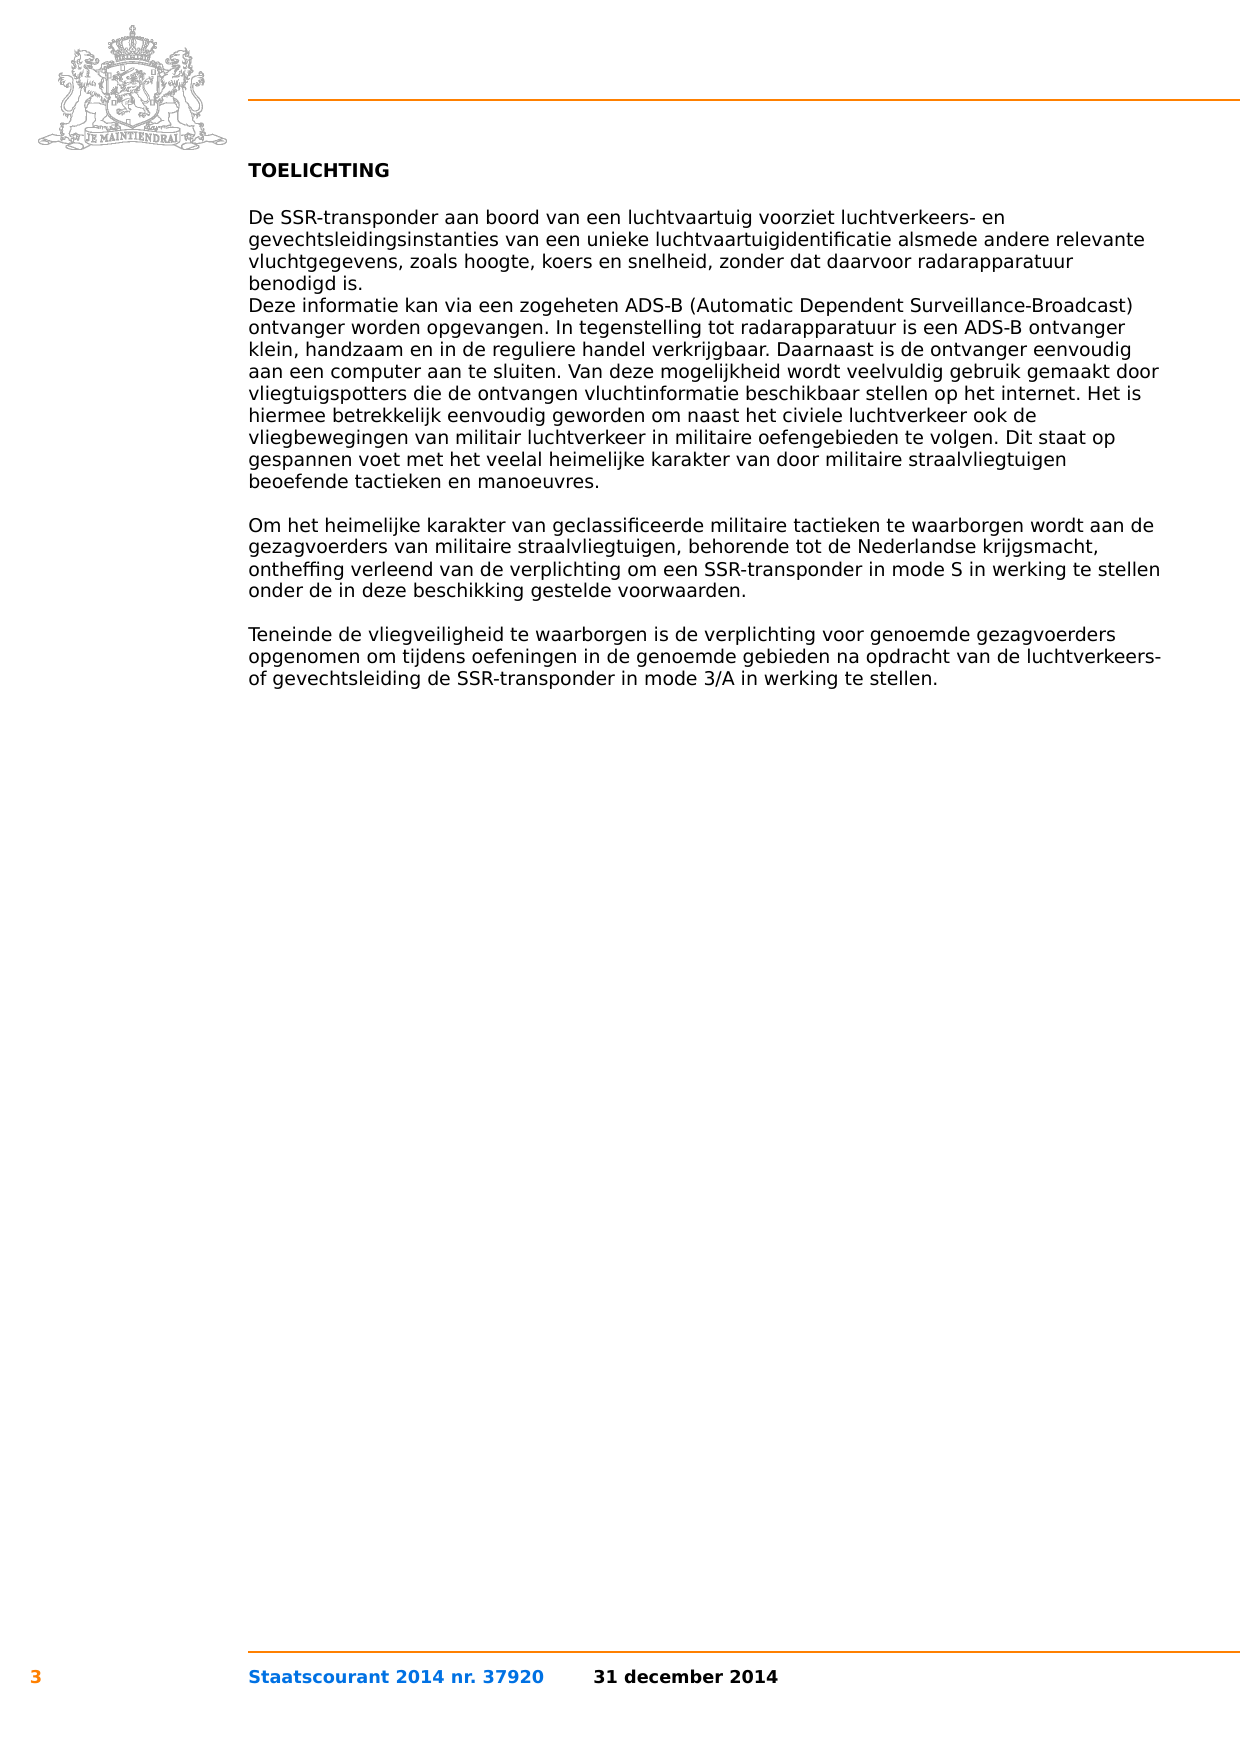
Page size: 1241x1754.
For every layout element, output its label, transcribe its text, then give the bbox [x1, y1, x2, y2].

picture [38, 25, 227, 150]
text Om het heimelijke karakter van geclassificeerde militaire tactieken te waarborgen wordt aan de gezagvoerders van militaire straalvliegtuigen, behorende tot de Nederlandse krijgsmacht, ontheffing verleend van de verplichting om een SSR-transponder in mode S in werking te stellen onder de in deze beschikking gestelde voorwaarden. [248, 514, 1163, 602]
text Teneinde de vliegveiligheid te waarborgen is de verplichting voor genoemde gezagvoerders opgenomen om tijdens oefeningen in de genoemde gebieden na opdracht van de luchtverkeers- of gevechtsleiding de SSR-transponder in mode 3/A in werking te stellen. [248, 624, 1163, 690]
subtitle TOELICHTING [248, 160, 1163, 182]
text De SSR-transponder aan boord van een luchtvaartuig voorziet luchtverkeers- en gevechtsleidingsinstanties van een unieke luchtvaartuigidentificatie alsmede andere relevante vluchtgegevens, zoals hoogte, koers en snelheid, zonder dat daarvoor radarapparatuur benodigd is. [248, 207, 1163, 295]
text Deze informatie kan via een zogeheten ADS-B (Automatic Dependent Surveillance-Broadcast) ontvanger worden opgevangen. In tegenstelling tot radarapparatuur is een ADS-B ontvanger klein, handzaam en in de reguliere handel verkrijgbaar. Daarnaast is de ontvanger eenvoudig aan een computer aan te sluiten. Van deze mogelijkheid wordt veelvuldig gebruik gemaakt door vliegtuigspotters die de ontvangen vluchtinformatie beschikbaar stellen op het internet. Het is hiermee betrekkelijk eenvoudig geworden om naast het civiele luchtverkeer ook de vliegbewegingen van militair luchtverkeer in militaire oefengebieden te volgen. Dit staat op gespannen voet met het veelal heimelijke karakter van door militaire straalvliegtuigen beoefende tactieken en manoeuvres. [248, 295, 1163, 493]
